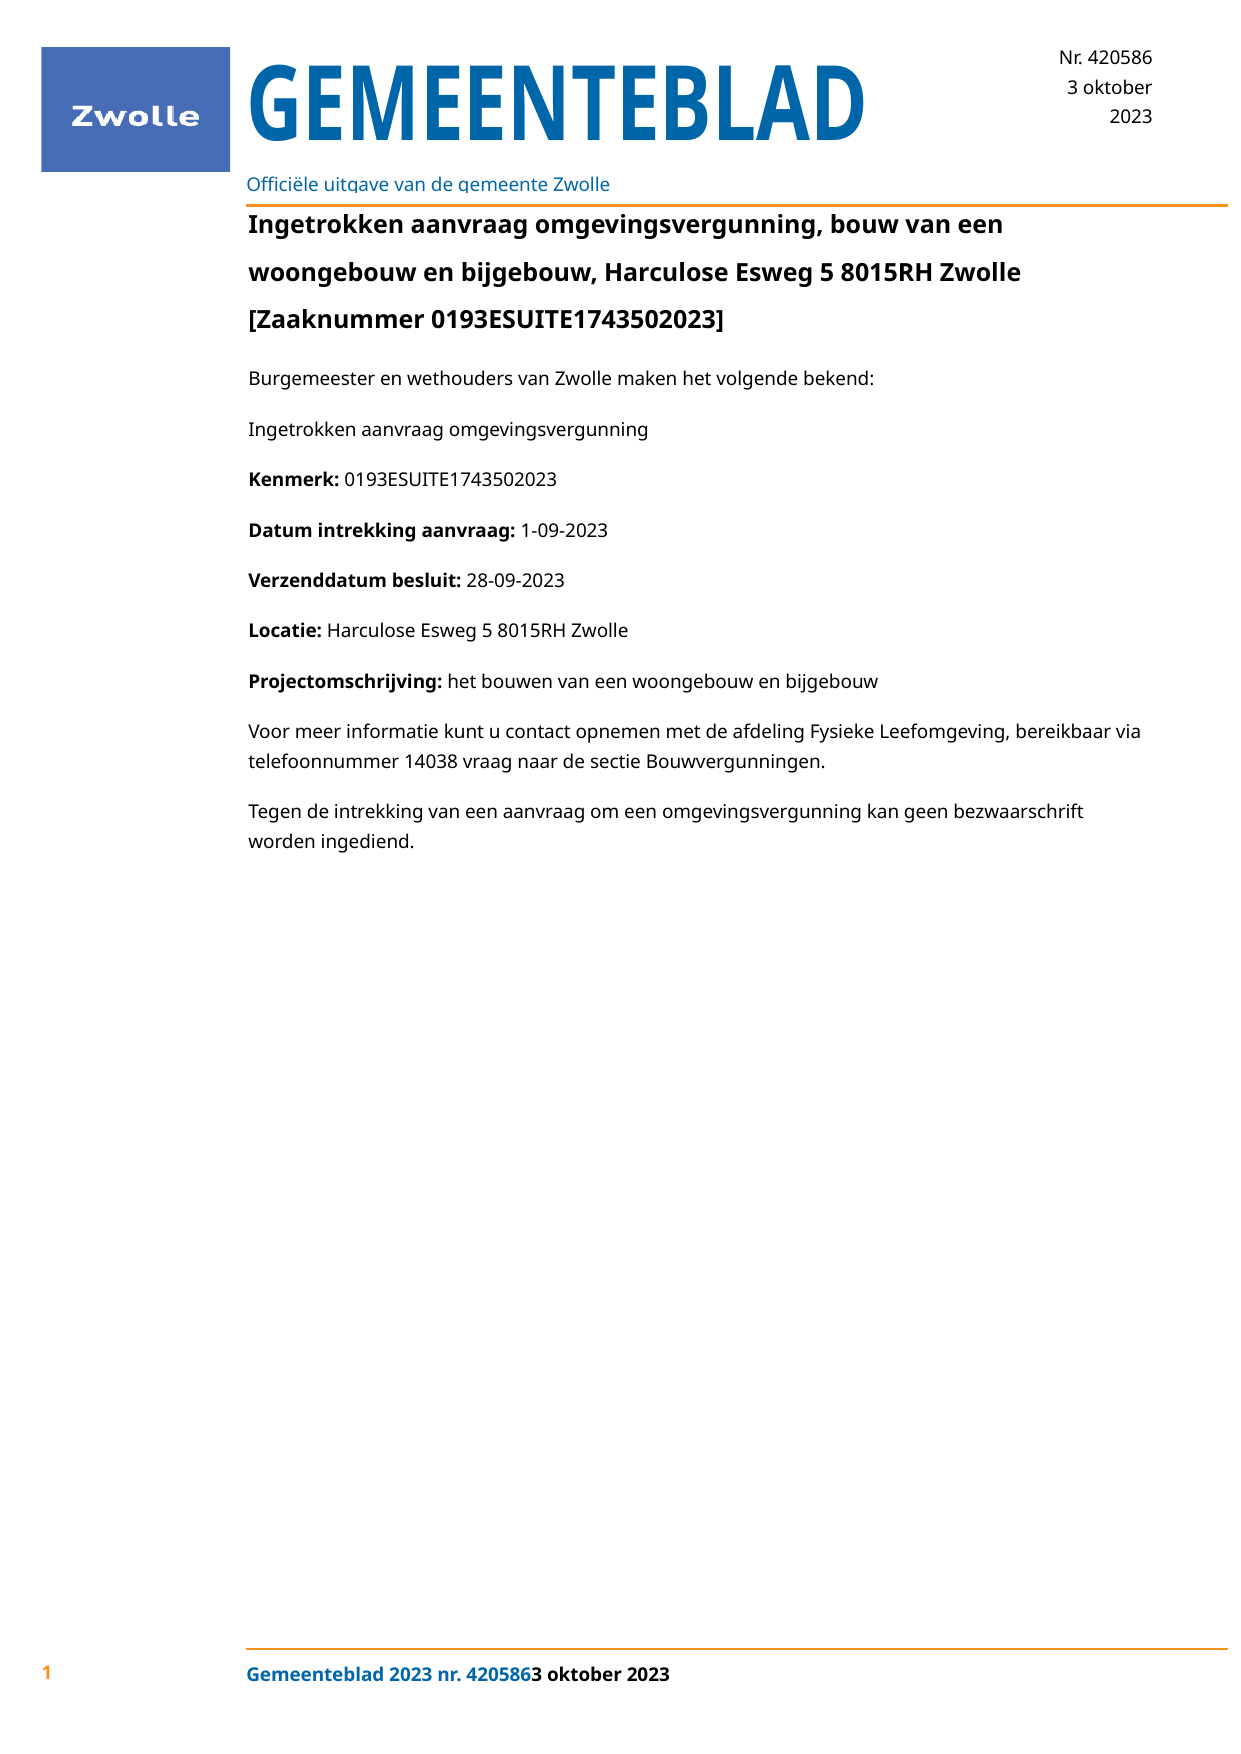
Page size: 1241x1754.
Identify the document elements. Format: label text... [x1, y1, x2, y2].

text Kenmerk: 0193ESUITE1743502023 [248, 466, 1152, 492]
text Tegen de intrekking van een aanvraag om een omgevingsvergunning kan geen bezwaarschrift worden ingediend. [248, 798, 1152, 854]
text Ingetrokken aanvraag omgevingsvergunning [248, 416, 1152, 442]
text Datum intrekking aanvraag: 1-09-2023 [248, 517, 1152, 542]
text Verzenddatum besluit: 28-09-2023 [248, 567, 1152, 593]
text Voor meer informatie kunt u contact opnemen met de afdeling Fysieke Leefomgeving, bereikbaar via telefoonnummer 14038 vraag naar de sectie Bouwvergunningen. [248, 718, 1152, 774]
text Burgemeester en wethouders van Zwolle maken het volgende bekend: [248, 366, 1152, 391]
picture [41, 47, 231, 172]
text Locatie: Harculose Esweg 5 8015RH Zwolle [248, 618, 1152, 643]
text Ingetrokken aanvraag omgevingsvergunning, bouw van een woongebouw en bijgebouw, Harculose Esweg 5 8015RH Zwolle [Zaaknummer 0193ESUITE1743502023] [248, 207, 1152, 336]
text Projectomschrijving: het bouwen van een woongebouw en bijgebouw [248, 668, 1152, 694]
